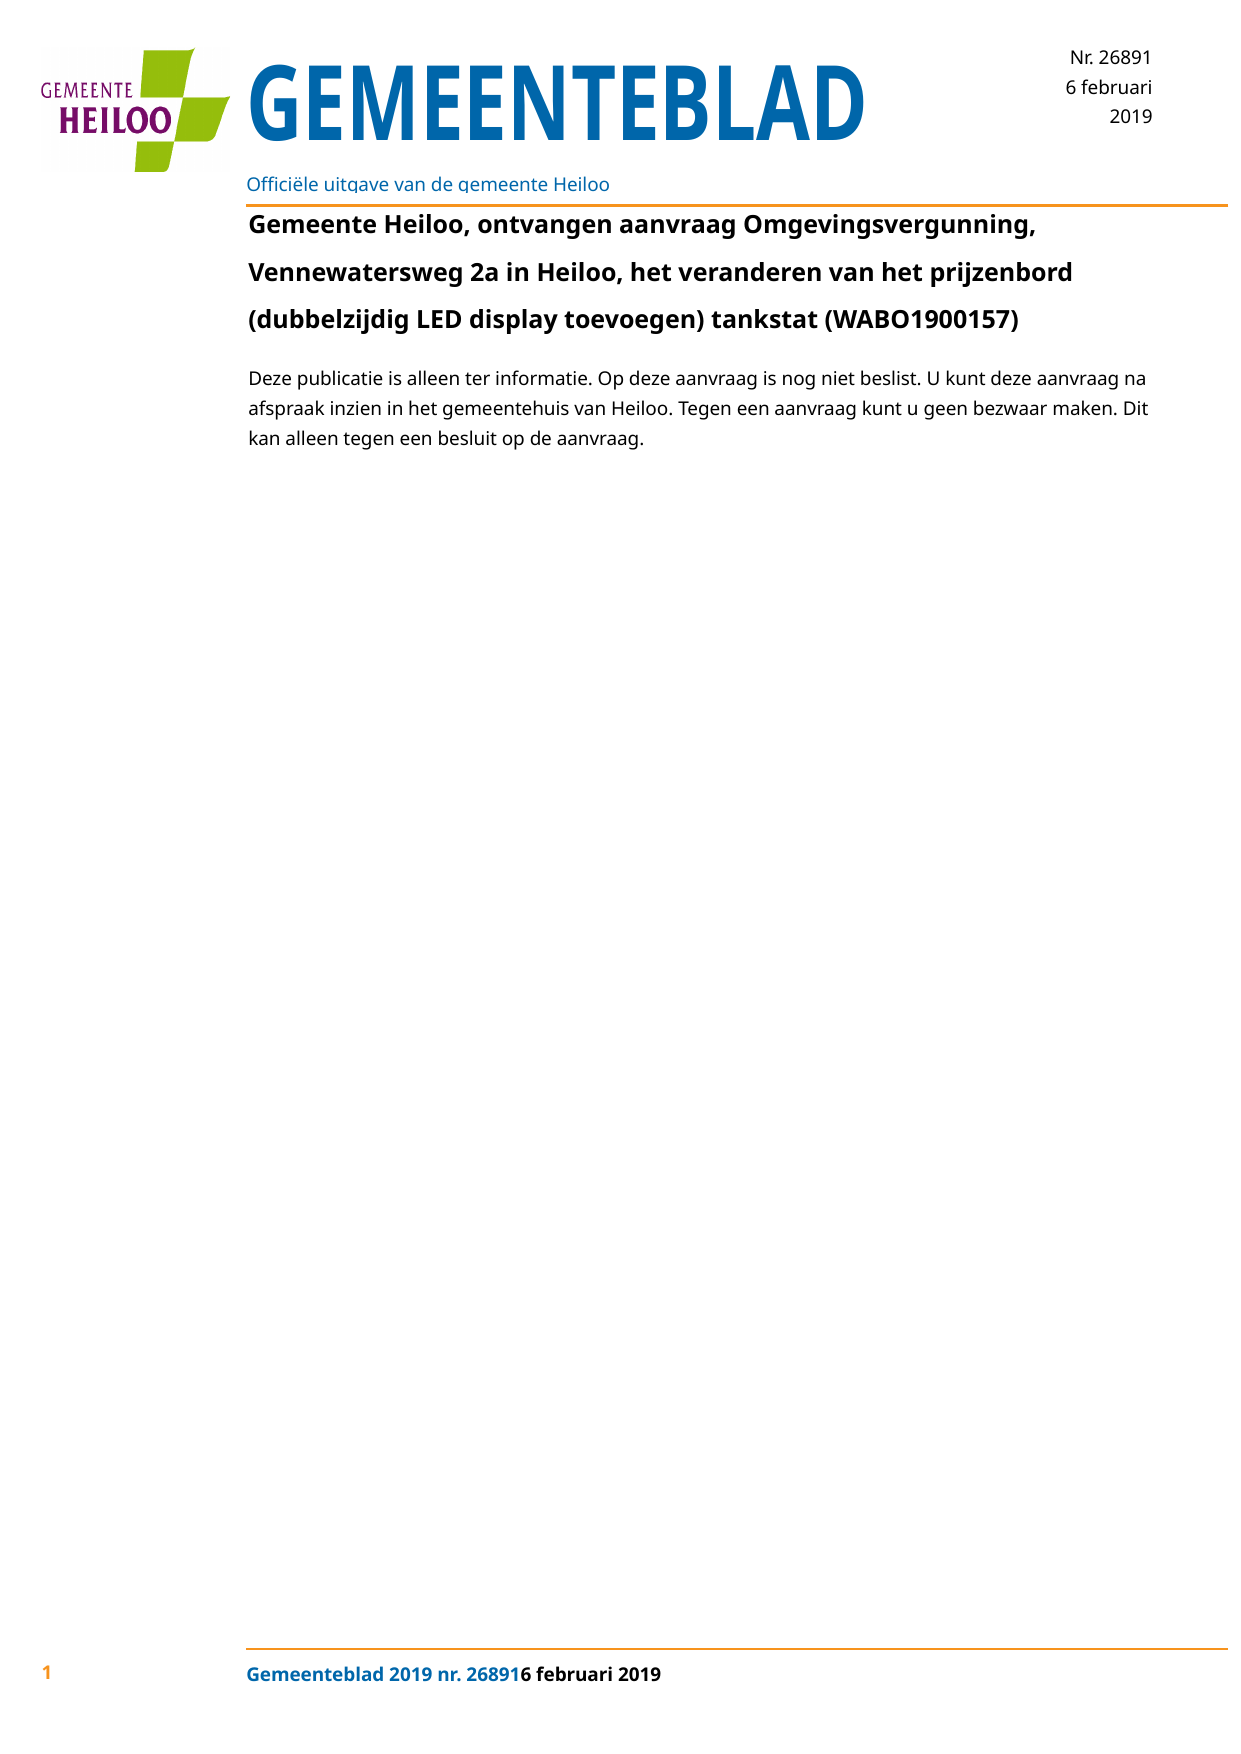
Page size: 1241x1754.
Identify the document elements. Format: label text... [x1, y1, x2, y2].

picture [41, 47, 231, 172]
text Gemeente Heiloo, ontvangen aanvraag Omgevingsvergunning, Vennewatersweg 2a in Heiloo, het veranderen van het prijzenbord (dubbelzijdig LED display toevoegen) tankstat (WABO1900157) [248, 207, 1152, 336]
text Deze publicatie is alleen ter informatie. Op deze aanvraag is nog niet beslist. U kunt deze aanvraag na afspraak inzien in het gemeentehuis van Heiloo. Tegen een aanvraag kunt u geen bezwaar maken. Dit kan alleen tegen een besluit op de aanvraag. [248, 366, 1152, 450]
